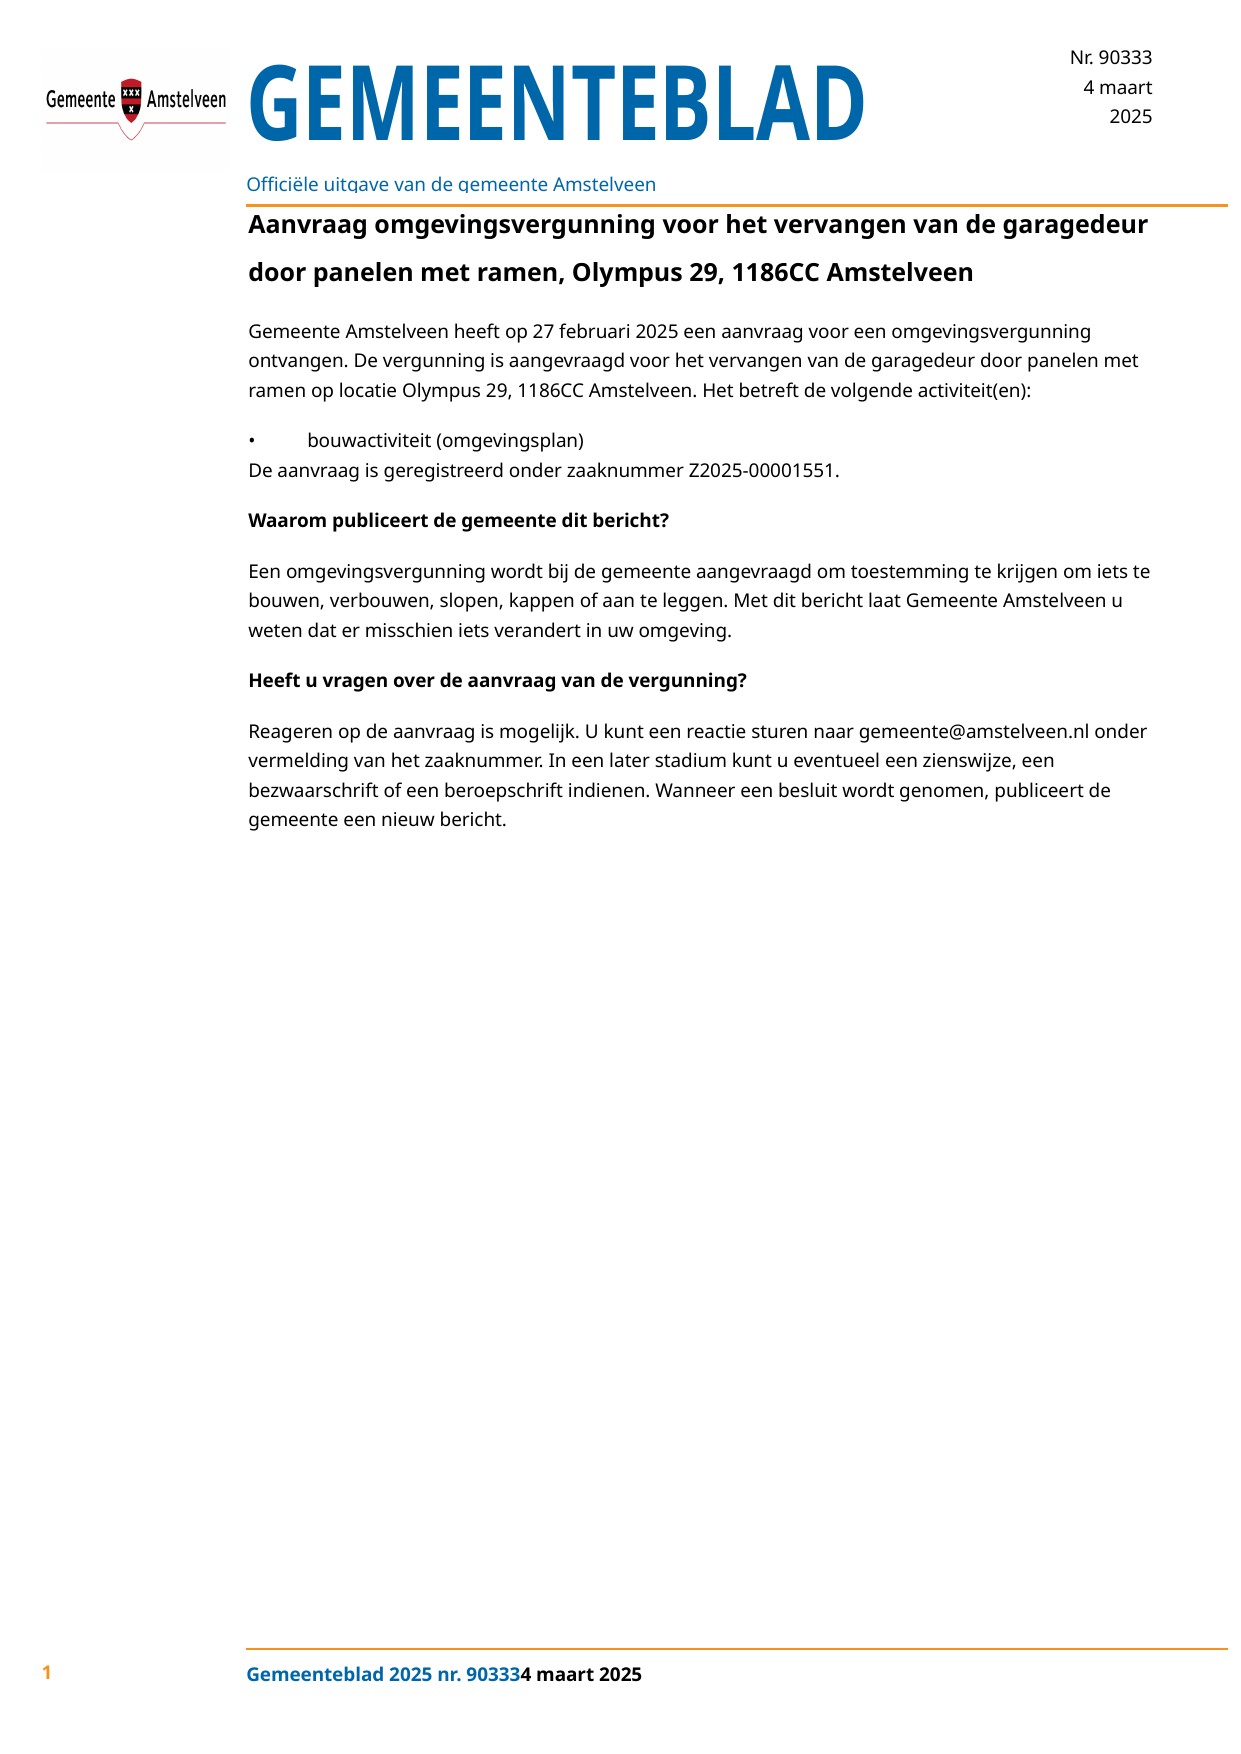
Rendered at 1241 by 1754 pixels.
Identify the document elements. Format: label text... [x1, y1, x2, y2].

text Heeft u vragen over de aanvraag van de vergunning? [248, 667, 1152, 693]
text De aanvraag is geregistreerd onder zaaknummer Z2025-00001551. [248, 457, 1152, 483]
text Gemeente Amstelveen heeft op 27 februari 2025 een aanvraag voor een omgevingsvergunning ontvangen. De vergunning is aangevraagd voor het vervangen van de garagedeur door panelen met ramen op locatie Olympus 29, 1186CC Amstelveen. Het betreft de volgende activiteit(en): [248, 318, 1152, 403]
picture [41, 47, 231, 172]
list bouwactiviteit (omgevingsplan) [248, 427, 1152, 453]
text Een omgevingsvergunning wordt bij de gemeente aangevraagd om toestemming te krijgen om iets te bouwen, verbouwen, slopen, kappen of aan te leggen. Met dit bericht laat Gemeente Amstelveen u weten dat er misschien iets verandert in uw omgeving. [248, 558, 1152, 643]
text Reageren op de aanvraag is mogelijk. U kunt een reactie sturen naar gemeente@amstelveen.nl onder vermelding van het zaaknummer. In een later stadium kunt u eventueel een zienswijze, een bezwaarschrift of een beroepschrift indienen. Wanneer een besluit wordt genomen, publiceert de gemeente een nieuw bericht. [248, 718, 1152, 832]
text Aanvraag omgevingsvergunning voor het vervangen van de garagedeur door panelen met ramen, Olympus 29, 1186CC Amstelveen [248, 207, 1152, 288]
text Waarom publiceert de gemeente dit bericht? [248, 507, 1152, 533]
